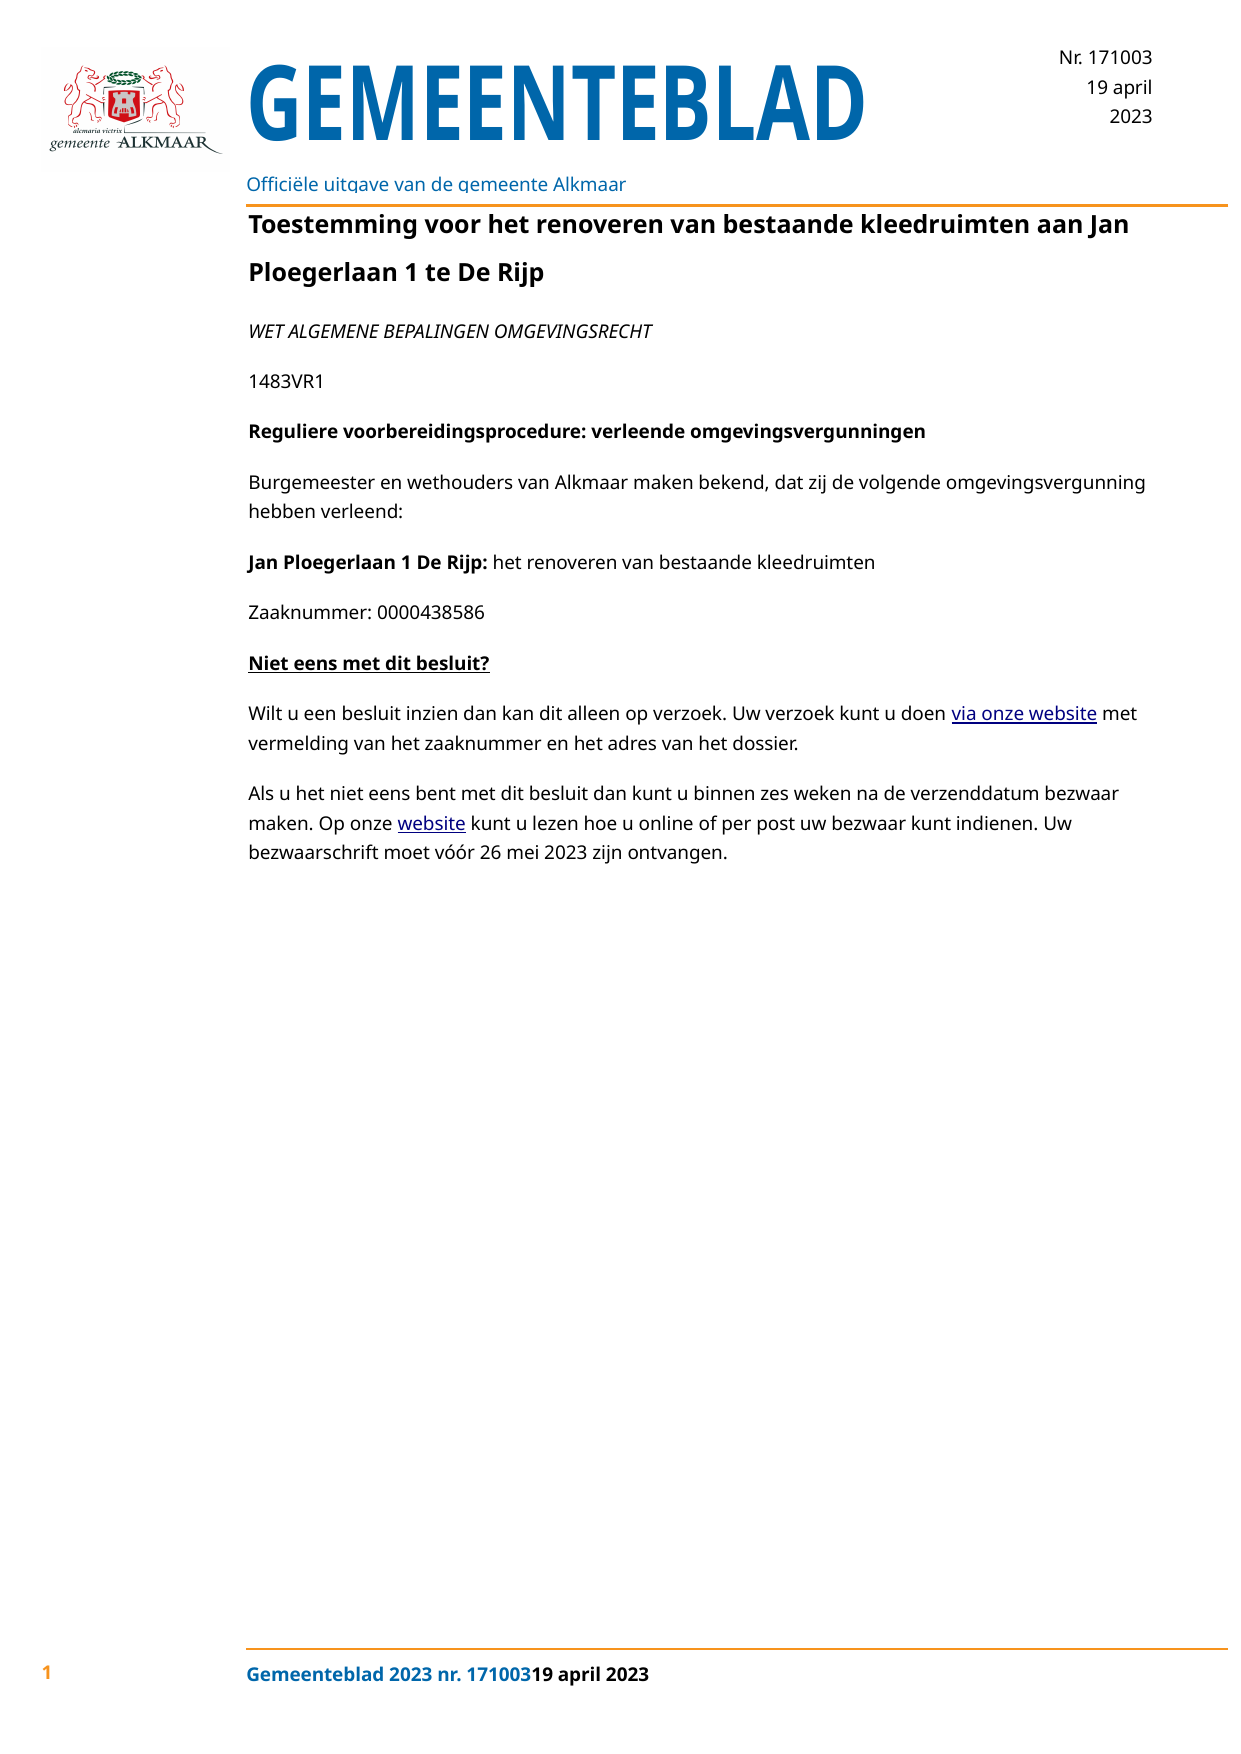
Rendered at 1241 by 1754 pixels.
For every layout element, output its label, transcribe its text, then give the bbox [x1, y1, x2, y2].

text 1483VR1 [248, 368, 1152, 394]
text Wilt u een besluit inzien dan kan dit alleen op verzoek. Uw verzoek kunt u doen via onze website met vermelding van het zaaknummer en het adres van het dossier. [248, 700, 1152, 756]
text Reguliere voorbereidingsprocedure: verleende omgevingsvergunningen [248, 419, 1152, 444]
text Toestemming voor het renoveren van bestaande kleedruimten aan Jan Ploegerlaan 1 te De Rijp [248, 207, 1152, 288]
picture [41, 47, 231, 172]
text WET ALGEMENE BEPALINGEN OMGEVINGSRECHT [248, 318, 1152, 344]
text Als u het niet eens bent met dit besluit dan kunt u binnen zes weken na de verzenddatum bezwaar maken. Op onze website kunt u lezen hoe u online of per post uw bezwaar kunt indienen. Uw bezwaarschrift moet vóór 26 mei 2023 zijn ontvangen. [248, 780, 1152, 865]
text Niet eens met dit besluit? [248, 650, 1152, 676]
text Zaaknummer: 0000438586 [248, 599, 1152, 625]
text Jan Ploegerlaan 1 De Rijp: het renoveren van bestaande kleedruimten [248, 549, 1152, 575]
text Burgemeester en wethouders van Alkmaar maken bekend, dat zij de volgende omgevingsvergunning hebben verleend: [248, 469, 1152, 524]
